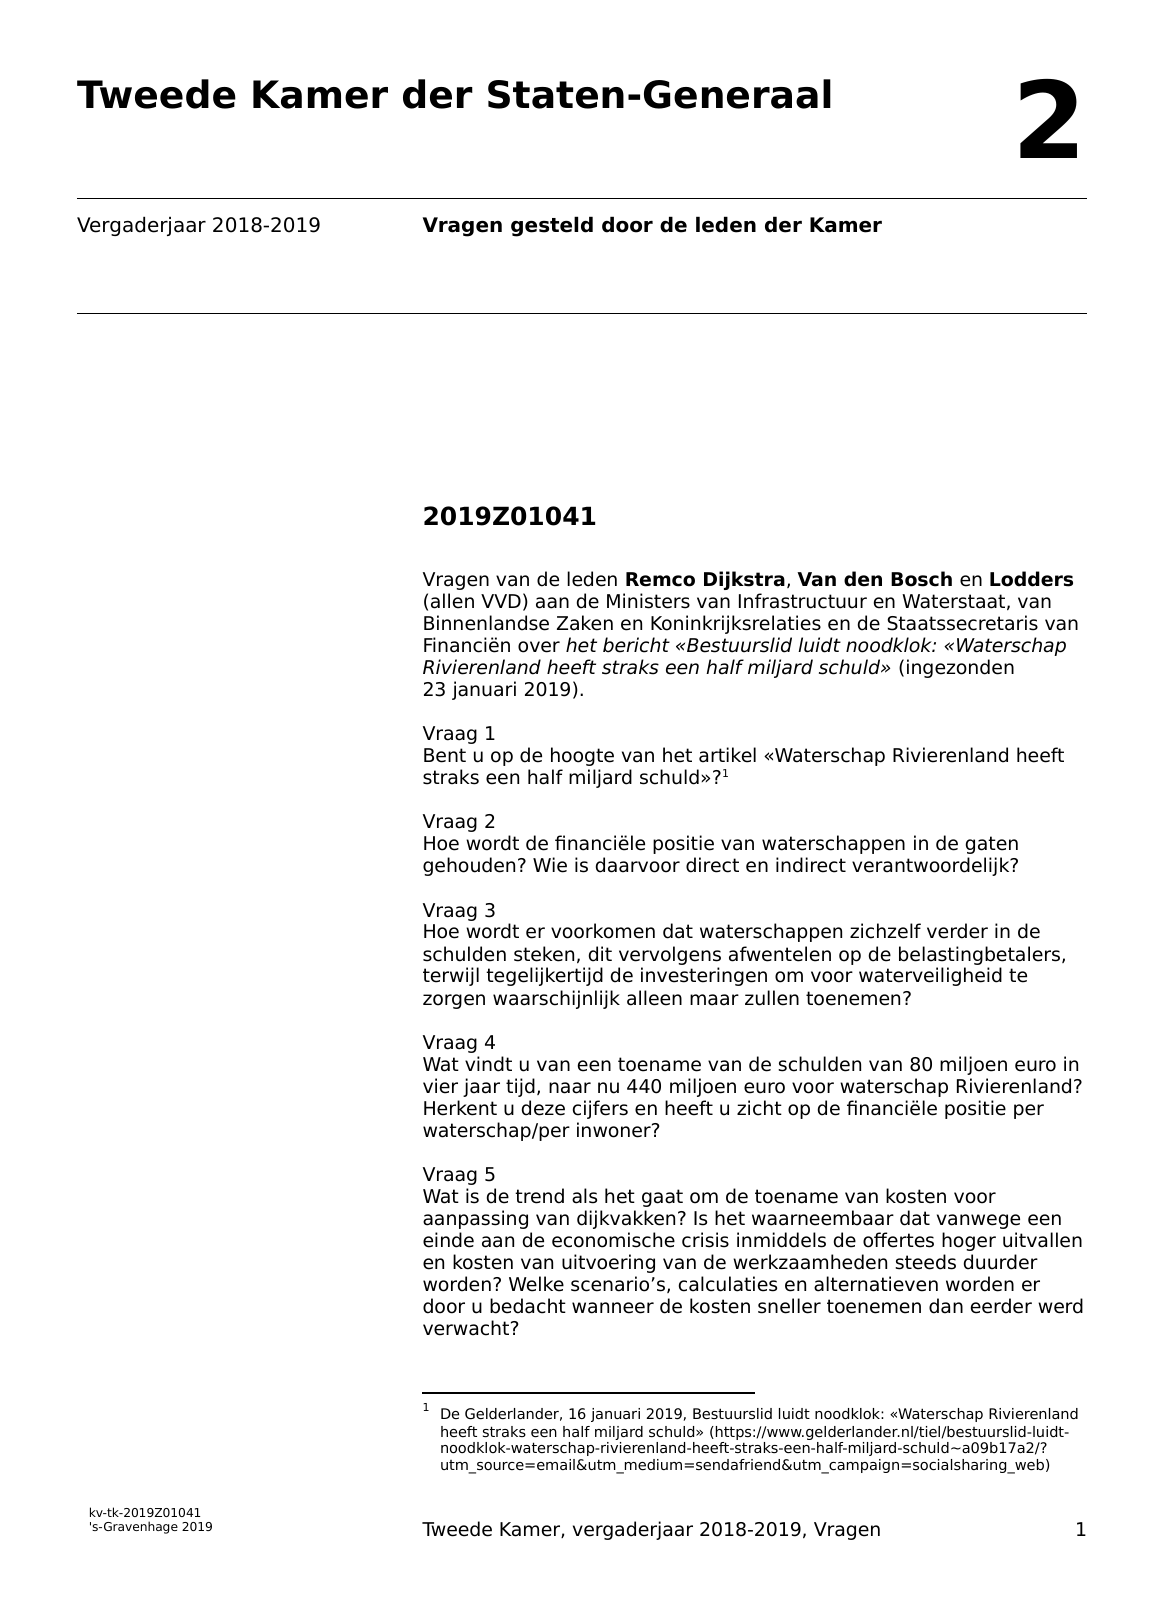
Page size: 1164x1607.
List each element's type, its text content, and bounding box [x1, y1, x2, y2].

table_header 2 [886, 59, 1087, 198]
text Hoe wordt er voorkomen dat waterschappen zichzelf verder in de schulden steken, dit vervolgens afwentelen op de belastingbetalers, terwijl tegelijkertijd de investeringen om voor waterveiligheid te zorgen waarschijnlijk alleen maar zullen toenemen? [422, 921, 1087, 1009]
text Bent u op de hoogte van het artikel «Waterschap Rivierenland heeft straks een half miljard schuld»? [422, 745, 1087, 789]
table_cell Vergaderjaar 2018-2019 [77, 199, 422, 313]
text 's-Gravenhage 2019 [88, 1520, 323, 1534]
text De Gelderlander, 16 januari 2019, Bestuurslid luidt noodklok: «Waterschap Rivierenland heeft straks een half miljard schuld» (https://www.gelderlander.nl/tiel/bestuurslid-luidt-noodklok-waterschap-rivierenland-heeft-straks-een-half-miljard-schuld~a09b17a2/?utm_source=email&utm_medium=sendafriend&utm_campaign=socialsharing_web) [422, 1402, 1087, 1474]
table_cell Vragen gesteld door de leden der Kamer [422, 199, 1087, 313]
text Vraag 3 [422, 899, 1087, 921]
table_header Tweede Kamer der Staten-Generaal [77, 59, 886, 198]
text Vraag 4 [422, 1032, 1087, 1053]
text Vraag 2 [422, 811, 1087, 833]
text Vraag 5 [422, 1164, 1087, 1186]
text Wat is de trend als het gaat om de toename van kosten voor aanpassing van dijkvakken? Is het waarneembaar dat vanwege een einde aan de economische crisis inmiddels de offertes hoger uitvallen en kosten van uitvoering van de werkzaamheden steeds duurder worden? Welke scenario’s, calculaties en alternatieven worden er door u bedacht wanneer de kosten sneller toenemen dan eerder werd verwacht? [422, 1186, 1087, 1339]
text 2019Z01041 [422, 502, 1087, 531]
text kv-tk-2019Z01041 [88, 1506, 323, 1520]
text Vraag 1 [422, 723, 1087, 745]
text Hoe wordt de financiële positie van waterschappen in de gaten gehouden? Wie is daarvoor direct en indirect verantwoordelijk? [422, 833, 1087, 877]
text Wat vindt u van een toename van de schulden van 80 miljoen euro in vier jaar tijd, naar nu 440 miljoen euro voor waterschap Rivierenland? Herkent u deze cijfers en heeft u zicht op de financiële positie per waterschap/per inwoner? [422, 1053, 1087, 1141]
text Vragen van de leden Remco Dijkstra, Van den Bosch en Lodders (allen VVD) aan de Ministers van Infrastructuur en Waterstaat, van Binnenlandse Zaken en Koninkrijksrelaties en de Staatssecretaris van Financiën over het bericht «Bestuurslid luidt noodklok: «Waterschap Rivierenland heeft straks een half miljard schuld» (ingezonden 23 januari 2019). [422, 569, 1087, 701]
